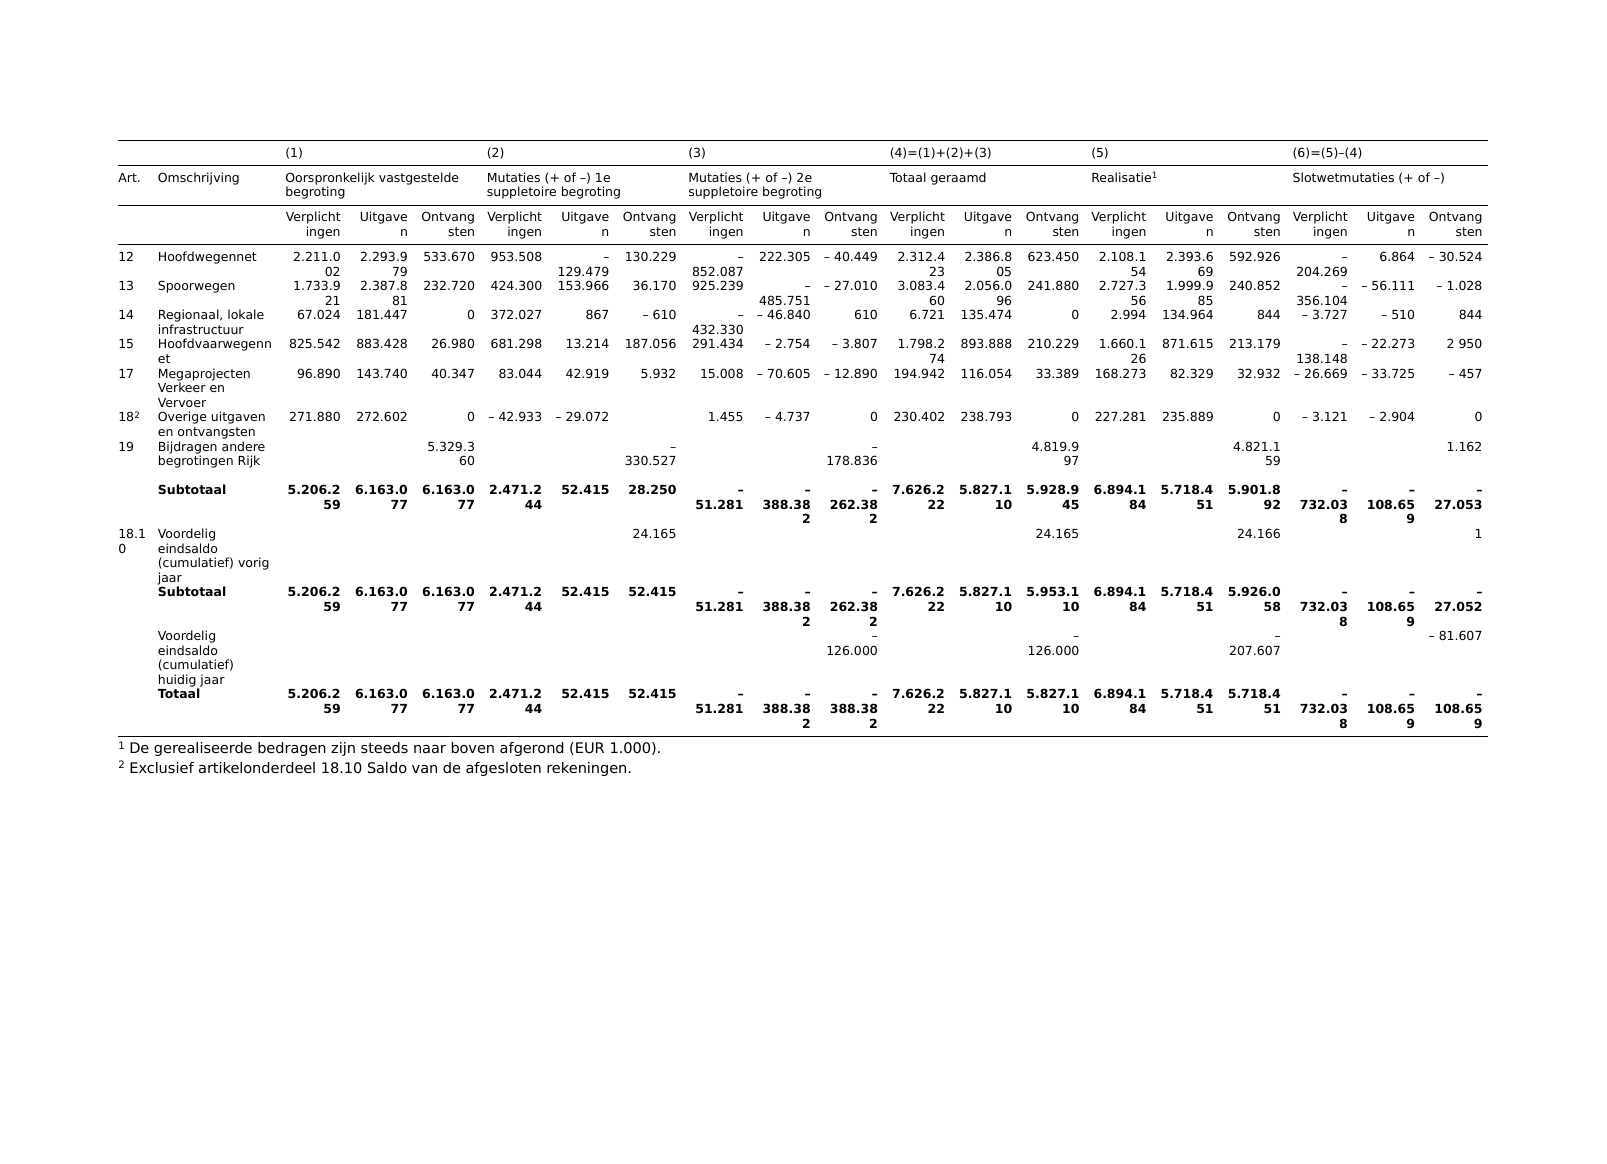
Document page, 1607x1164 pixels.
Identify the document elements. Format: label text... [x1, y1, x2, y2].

table_cell – 129.479 [548, 245, 615, 279]
table_cell 6.721 [884, 308, 951, 337]
table_cell – 356.104 [1286, 279, 1353, 308]
table_cell [816, 469, 883, 483]
table_cell [682, 629, 749, 687]
table_cell 19 [118, 440, 152, 469]
table_cell [1018, 469, 1085, 483]
table_cell Ontvangsten [1219, 206, 1286, 244]
table_cell – 46.840 [749, 308, 816, 337]
table_cell [1152, 440, 1219, 469]
table_cell [951, 527, 1018, 585]
table_cell 6.163.077 [414, 585, 481, 629]
table_cell Verplichtingen [884, 206, 951, 244]
table_cell – 388.382 [816, 688, 883, 736]
table_cell 1.798.274 [884, 338, 951, 367]
table_cell 6.864 [1354, 245, 1421, 279]
table_cell – 732.038 [1286, 483, 1353, 527]
table_cell Subtotaal [152, 585, 279, 629]
table_cell [481, 469, 548, 483]
table_cell Hoofdvaarwegennet [152, 338, 279, 367]
table_cell 2.393.669 [1152, 245, 1219, 279]
table_cell Mutaties (+ of –) 2e suppletoire begroting [682, 166, 883, 204]
table_cell Ontvangsten [1421, 206, 1488, 244]
table_cell [1286, 527, 1353, 585]
table_cell – 138.148 [1286, 338, 1353, 367]
table_cell 6.163.077 [346, 483, 413, 527]
table_cell 168.273 [1085, 367, 1152, 410]
table_cell 1.455 [682, 410, 749, 439]
table_cell Megaprojecten Verkeer en Vervoer [152, 367, 279, 410]
table_cell 52.415 [615, 585, 682, 629]
table_cell Uitgaven [346, 206, 413, 244]
table_cell 271.880 [279, 410, 346, 439]
table_cell – 108.659 [1421, 688, 1488, 736]
table_cell [481, 440, 548, 469]
table_header (2) [481, 141, 682, 165]
table_cell 6.163.077 [346, 585, 413, 629]
table_cell [1286, 629, 1353, 687]
table_cell 5.827.110 [951, 688, 1018, 736]
table_cell Overige uitgaven en ontvangsten [152, 410, 279, 439]
table_cell 681.298 [481, 338, 548, 367]
table_cell 6.163.077 [346, 688, 413, 736]
table_cell 0 [414, 308, 481, 337]
table_cell [346, 629, 413, 687]
table_cell Slotwetmutaties (+ of –) [1286, 166, 1488, 204]
table_cell 5.206.259 [279, 483, 346, 527]
table_cell 2.108.154 [1085, 245, 1152, 279]
table_cell [749, 629, 816, 687]
table_cell 2 950 [1421, 338, 1488, 367]
table_cell 925.239 [682, 279, 749, 308]
table_cell – 3.121 [1286, 410, 1353, 439]
table_cell 5.329.360 [414, 440, 481, 469]
table_cell [548, 629, 615, 687]
table_cell – 126.000 [1018, 629, 1085, 687]
table_cell 5.932 [615, 367, 682, 410]
table_cell 5.827.110 [1018, 688, 1085, 736]
table_cell 13 [118, 279, 152, 308]
table_cell 24.165 [1018, 527, 1085, 585]
table_cell Ontvangsten [1018, 206, 1085, 244]
table_cell 238.793 [951, 410, 1018, 439]
table_cell 82.329 [1152, 367, 1219, 410]
table_cell 210.229 [1018, 338, 1085, 367]
table_cell 52.415 [615, 688, 682, 736]
table_cell 825.542 [279, 338, 346, 367]
table_cell – 207.607 [1219, 629, 1286, 687]
table_cell – 42.933 [481, 410, 548, 439]
table_cell [615, 629, 682, 687]
table_cell [279, 629, 346, 687]
table_cell 6.163.077 [414, 688, 481, 736]
table_cell – 388.382 [749, 585, 816, 629]
table_cell Hoofdwegennet [152, 245, 279, 279]
table_cell – 388.382 [749, 483, 816, 527]
table_cell 272.602 [346, 410, 413, 439]
table_cell 15.008 [682, 367, 749, 410]
table_cell 182 [118, 410, 152, 439]
table_cell Verplichtingen [481, 206, 548, 244]
table_cell 610 [816, 308, 883, 337]
table_cell [1286, 440, 1353, 469]
table_cell – 432.330 [682, 308, 749, 337]
table_cell 5.718.451 [1219, 688, 1286, 736]
table_cell 2.387.881 [346, 279, 413, 308]
table_cell – 852.087 [682, 245, 749, 279]
table_cell 7.626.222 [884, 688, 951, 736]
table_header (4)=(1)+(2)+(3) [884, 141, 1085, 165]
table_cell 24.166 [1219, 527, 1286, 585]
table_cell [1152, 629, 1219, 687]
table_cell 67.024 [279, 308, 346, 337]
table_cell 6.894.184 [1085, 585, 1152, 629]
table_cell – 262.382 [816, 483, 883, 527]
table_cell 1.999.985 [1152, 279, 1219, 308]
table_cell 0 [1018, 308, 1085, 337]
table_cell [548, 469, 615, 483]
table_cell – 2.904 [1354, 410, 1421, 439]
table_cell 5.206.259 [279, 585, 346, 629]
table_cell [682, 440, 749, 469]
table_cell 0 [816, 410, 883, 439]
table_cell [1354, 527, 1421, 585]
table_cell [118, 688, 152, 736]
table_cell 143.740 [346, 367, 413, 410]
table_cell – 2.754 [749, 338, 816, 367]
table_cell 5.953.110 [1018, 585, 1085, 629]
table_cell 4.819.997 [1018, 440, 1085, 469]
table_cell 2.994 [1085, 308, 1152, 337]
table_cell [615, 469, 682, 483]
table_cell 2.471.244 [481, 688, 548, 736]
table_cell 844 [1219, 308, 1286, 337]
table_cell [884, 469, 951, 483]
table_cell 42.919 [548, 367, 615, 410]
table_cell [118, 206, 152, 244]
table_cell 424.300 [481, 279, 548, 308]
table_cell [1152, 469, 1219, 483]
table_cell – 51.281 [682, 483, 749, 527]
table_cell 2.056.096 [951, 279, 1018, 308]
table_cell Realisatie1 [1085, 166, 1286, 204]
table_cell – 610 [615, 308, 682, 337]
table_cell – 262.382 [816, 585, 883, 629]
table_cell 15 [118, 338, 152, 367]
table_cell 18.10 [118, 527, 152, 585]
table_cell [152, 469, 279, 483]
table_cell – 27.052 [1421, 585, 1488, 629]
table_cell 187.056 [615, 338, 682, 367]
table_cell Bijdragen andere begrotingen Rijk [152, 440, 279, 469]
table_cell Subtotaal [152, 483, 279, 527]
table_cell [749, 469, 816, 483]
table_cell [346, 469, 413, 483]
table_cell 592.926 [1219, 245, 1286, 279]
table_cell 96.890 [279, 367, 346, 410]
table_cell 13.214 [548, 338, 615, 367]
table_cell 1.162 [1421, 440, 1488, 469]
table_cell 241.880 [1018, 279, 1085, 308]
table_cell [1085, 469, 1152, 483]
table_cell 24.165 [615, 527, 682, 585]
table_cell Ontvangsten [414, 206, 481, 244]
table_cell [481, 629, 548, 687]
table_cell 2.293.979 [346, 245, 413, 279]
table_cell 33.389 [1018, 367, 1085, 410]
table_cell 222.305 [749, 245, 816, 279]
table_cell [118, 585, 152, 629]
table_cell 32.932 [1219, 367, 1286, 410]
table_cell – 388.382 [749, 688, 816, 736]
table_cell 5.718.451 [1152, 585, 1219, 629]
table_cell [682, 469, 749, 483]
table_cell [118, 469, 152, 483]
table_cell 52.415 [548, 688, 615, 736]
table_cell 52.415 [548, 483, 615, 527]
table_cell – 56.111 [1354, 279, 1421, 308]
table_header (5) [1085, 141, 1286, 165]
table_cell 3.083.460 [884, 279, 951, 308]
table_cell [682, 527, 749, 585]
table_cell – 204.269 [1286, 245, 1353, 279]
table_header (1) [279, 141, 481, 165]
table_cell 2.471.244 [481, 585, 548, 629]
table_cell 5.718.451 [1152, 688, 1219, 736]
table_header [118, 141, 152, 165]
table_header [152, 141, 279, 165]
table_cell 6.894.184 [1085, 688, 1152, 736]
table_cell 135.474 [951, 308, 1018, 337]
table_cell 2.211.002 [279, 245, 346, 279]
table_cell [548, 440, 615, 469]
table_cell [279, 469, 346, 483]
table_cell 0 [1219, 410, 1286, 439]
table_cell 130.229 [615, 245, 682, 279]
table_cell 2.727.356 [1085, 279, 1152, 308]
table_cell 83.044 [481, 367, 548, 410]
table_cell Totaal geraamd [884, 166, 1085, 204]
table_cell – 33.725 [1354, 367, 1421, 410]
table_cell Ontvangsten [816, 206, 883, 244]
table_cell 6.894.184 [1085, 483, 1152, 527]
table_cell – 178.836 [816, 440, 883, 469]
table_cell Uitgaven [548, 206, 615, 244]
table_cell [816, 527, 883, 585]
table_cell 5.926.058 [1219, 585, 1286, 629]
table_cell 1.660.126 [1085, 338, 1152, 367]
table_cell – 27.010 [816, 279, 883, 308]
table_cell – 70.605 [749, 367, 816, 410]
table_cell [615, 410, 682, 439]
table_cell 134.964 [1152, 308, 1219, 337]
table_cell – 4.737 [749, 410, 816, 439]
table_cell 153.966 [548, 279, 615, 308]
table_cell 871.615 [1152, 338, 1219, 367]
table_cell Voordelig eindsaldo (cumulatief) vorig jaar [152, 527, 279, 585]
table_cell 5.206.259 [279, 688, 346, 736]
table_cell – 81.607 [1421, 629, 1488, 687]
table_cell 4.821.159 [1219, 440, 1286, 469]
table_cell [346, 440, 413, 469]
table_cell [279, 527, 346, 585]
table_cell 28.250 [615, 483, 682, 527]
table_cell – 108.659 [1354, 483, 1421, 527]
table_cell – 3.727 [1286, 308, 1353, 337]
table_cell 116.054 [951, 367, 1018, 410]
table_cell 240.852 [1219, 279, 1286, 308]
table_cell 533.670 [414, 245, 481, 279]
table_cell Uitgaven [1152, 206, 1219, 244]
table_cell – 510 [1354, 308, 1421, 337]
table_cell Voordelig eindsaldo (cumulatief) huidig jaar [152, 629, 279, 687]
table_cell [279, 440, 346, 469]
table_cell [1085, 629, 1152, 687]
table_cell – 485.751 [749, 279, 816, 308]
table_cell 232.720 [414, 279, 481, 308]
table_cell 52.415 [548, 585, 615, 629]
table_cell 40.347 [414, 367, 481, 410]
table_cell [1421, 469, 1488, 483]
table_cell [414, 469, 481, 483]
table_cell – 26.669 [1286, 367, 1353, 410]
table_cell – 126.000 [816, 629, 883, 687]
table_cell Omschrijving [152, 166, 279, 204]
table_cell 12 [118, 245, 152, 279]
table_cell 5.827.110 [951, 585, 1018, 629]
table_cell 7.626.222 [884, 585, 951, 629]
table_cell [1085, 440, 1152, 469]
table_cell 213.179 [1219, 338, 1286, 367]
table_cell – 51.281 [682, 688, 749, 736]
table_cell Verplichtingen [1085, 206, 1152, 244]
table_cell [884, 629, 951, 687]
table_cell [1354, 440, 1421, 469]
table_cell – 1.028 [1421, 279, 1488, 308]
table_cell Regionaal, lokale infrastructuur [152, 308, 279, 337]
table_cell 953.508 [481, 245, 548, 279]
table_cell – 40.449 [816, 245, 883, 279]
table_cell – 29.072 [548, 410, 615, 439]
table_cell 26.980 [414, 338, 481, 367]
table_cell [118, 483, 152, 527]
table_cell Ontvangsten [615, 206, 682, 244]
table_cell [481, 527, 548, 585]
table_cell [1085, 527, 1152, 585]
table_cell 844 [1421, 308, 1488, 337]
table_cell [951, 469, 1018, 483]
table_cell [1219, 469, 1286, 483]
table_cell – 108.659 [1354, 688, 1421, 736]
table_cell – 3.807 [816, 338, 883, 367]
table_cell 230.402 [884, 410, 951, 439]
table_cell – 732.038 [1286, 688, 1353, 736]
table_cell [749, 440, 816, 469]
table_cell [951, 440, 1018, 469]
table_cell 623.450 [1018, 245, 1085, 279]
table_cell – 330.527 [615, 440, 682, 469]
table_cell 1.733.921 [279, 279, 346, 308]
table_cell 0 [414, 410, 481, 439]
table_cell [346, 527, 413, 585]
table_cell 7.626.222 [884, 483, 951, 527]
table_cell 883.428 [346, 338, 413, 367]
table_cell 17 [118, 367, 152, 410]
table_cell 1 [1421, 527, 1488, 585]
table_cell – 108.659 [1354, 585, 1421, 629]
table_cell Verplichtingen [279, 206, 346, 244]
table_cell – 27.053 [1421, 483, 1488, 527]
table_cell [152, 206, 279, 244]
table_cell [884, 527, 951, 585]
table_cell Uitgaven [1354, 206, 1421, 244]
table_cell 893.888 [951, 338, 1018, 367]
table_cell 14 [118, 308, 152, 337]
table_cell [884, 440, 951, 469]
table_cell 181.447 [346, 308, 413, 337]
table_cell – 12.890 [816, 367, 883, 410]
table_cell 194.942 [884, 367, 951, 410]
table_cell Oorspronkelijk vastgestelde begroting [279, 166, 481, 204]
table_cell Uitgaven [749, 206, 816, 244]
table_cell [1286, 469, 1353, 483]
table_cell – 732.038 [1286, 585, 1353, 629]
table_cell Totaal [152, 688, 279, 736]
table_cell Spoorwegen [152, 279, 279, 308]
table_cell – 51.281 [682, 585, 749, 629]
table_cell – 30.524 [1421, 245, 1488, 279]
table_cell [1354, 629, 1421, 687]
table_header (6)=(5)–(4) [1286, 141, 1488, 165]
table_cell [1152, 527, 1219, 585]
table_cell Verplichtingen [682, 206, 749, 244]
table_cell 291.434 [682, 338, 749, 367]
table_cell Uitgaven [951, 206, 1018, 244]
table_cell 0 [1421, 410, 1488, 439]
table_cell 2.386.805 [951, 245, 1018, 279]
table_cell – 457 [1421, 367, 1488, 410]
table_cell [548, 527, 615, 585]
table_cell 5.827.110 [951, 483, 1018, 527]
table_cell [1354, 469, 1421, 483]
table_cell [749, 527, 816, 585]
table_header (3) [682, 141, 883, 165]
table_cell Mutaties (+ of –) 1e suppletoire begroting [481, 166, 682, 204]
table_cell 372.027 [481, 308, 548, 337]
table_cell Art. [118, 166, 152, 204]
table_cell 867 [548, 308, 615, 337]
table_cell 6.163.077 [414, 483, 481, 527]
table_cell – 22.273 [1354, 338, 1421, 367]
table_cell 36.170 [615, 279, 682, 308]
table_cell 0 [1018, 410, 1085, 439]
table_cell Verplichtingen [1286, 206, 1353, 244]
table_cell 5.718.451 [1152, 483, 1219, 527]
table_cell 227.281 [1085, 410, 1152, 439]
table_cell 1 De gerealiseerde bedragen zijn steeds naar boven afgerond (EUR 1.000). 2 Exclusief artikelonderdeel 18.10 Saldo van de afgesloten rekeningen. [118, 737, 1488, 776]
table_cell 2.312.423 [884, 245, 951, 279]
table_cell 5.901.892 [1219, 483, 1286, 527]
table_cell [414, 527, 481, 585]
table_cell 2.471.244 [481, 483, 548, 527]
table_cell [951, 629, 1018, 687]
table_cell [118, 629, 152, 687]
table_cell 5.928.945 [1018, 483, 1085, 527]
table_cell 235.889 [1152, 410, 1219, 439]
table_cell [414, 629, 481, 687]
